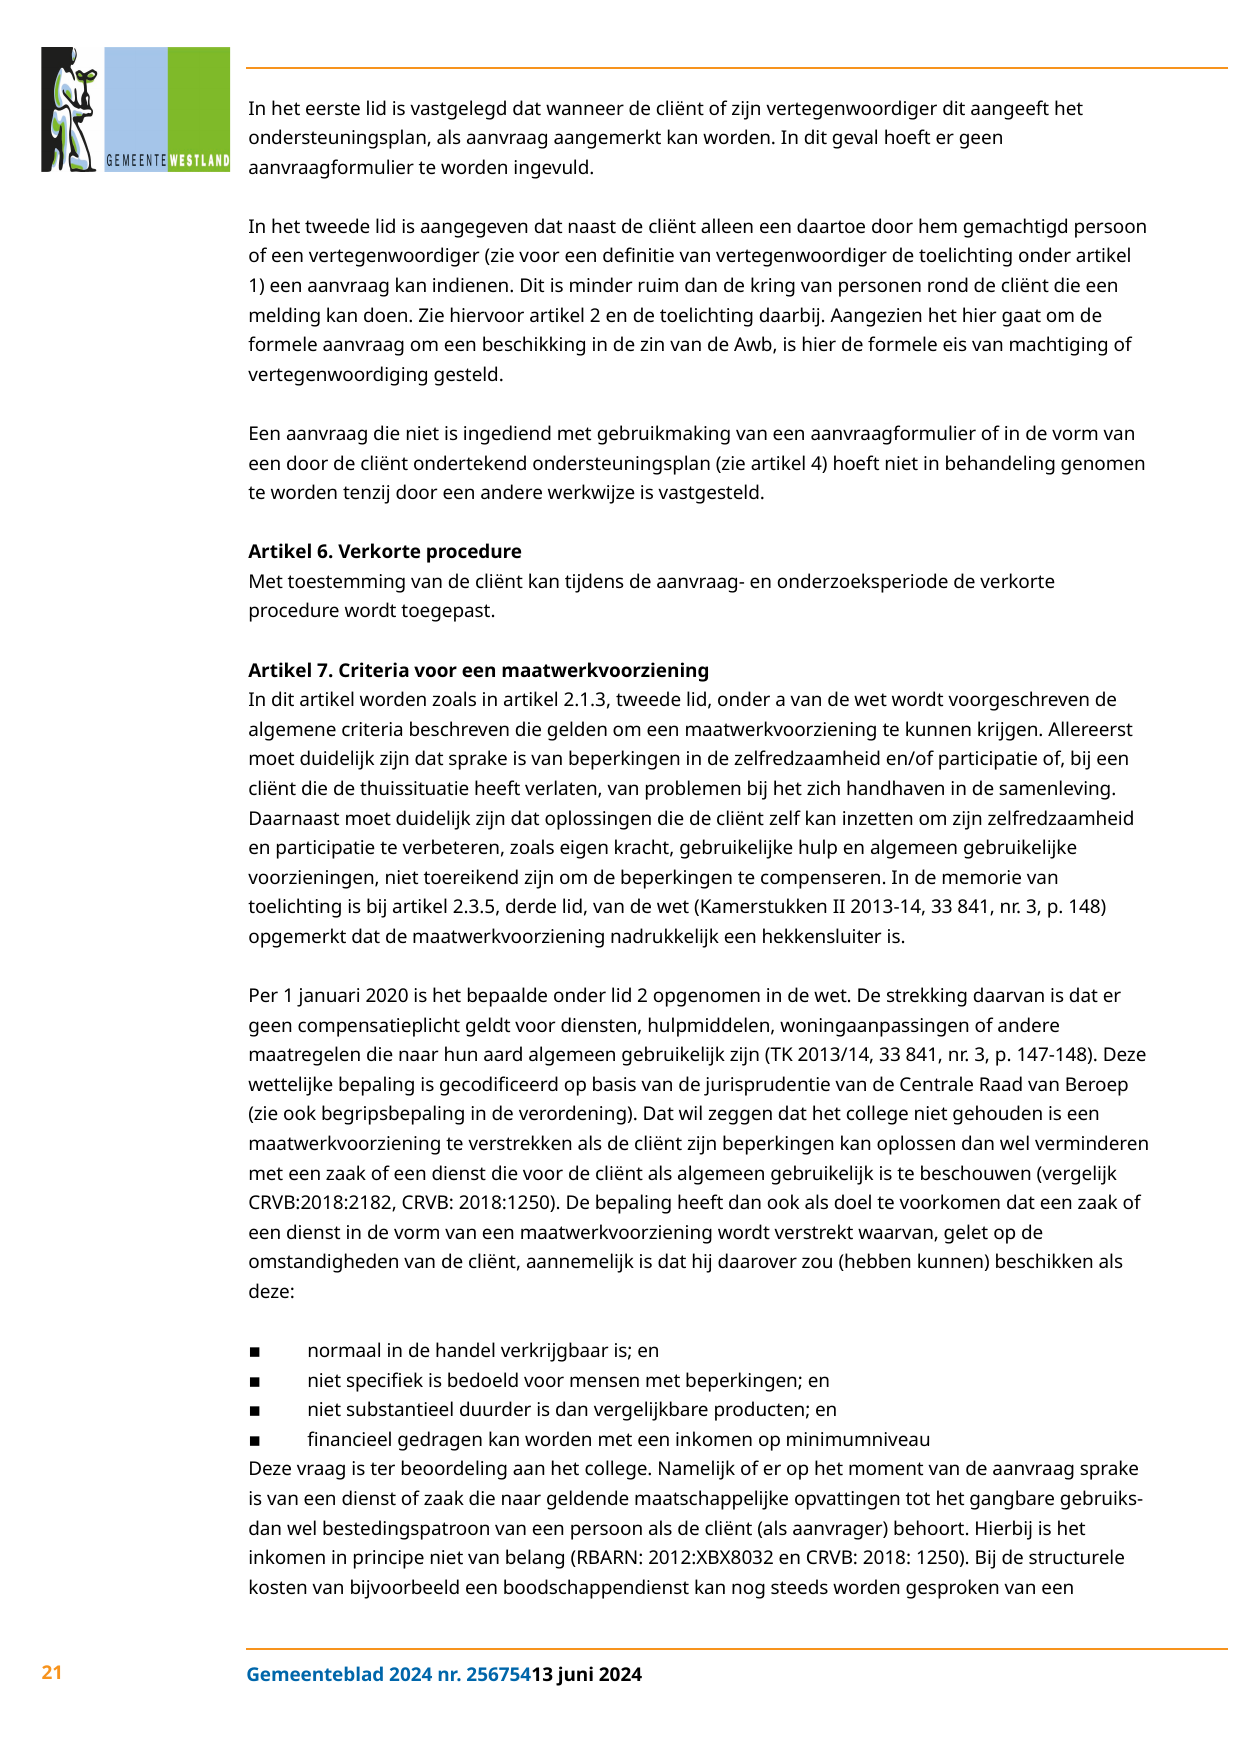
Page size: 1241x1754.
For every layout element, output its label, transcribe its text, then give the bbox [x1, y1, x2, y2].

text In het tweede lid is aangegeven dat naast de cliënt alleen een daartoe door hem gemachtigd persoon of een vertegenwoordiger (zie voor een definitie van vertegenwoordiger de toelichting onder artikel 1) een aanvraag kan indienen. Dit is minder ruim dan de kring van personen rond de cliënt die een melding kan doen. Zie hiervoor artikel 2 en de toelichting daarbij. Aangezien het hier gaat om de formele aanvraag om een beschikking in de zin van de Awb, is hier de formele eis van machtiging of vertegenwoordiging gesteld. [248, 213, 1152, 387]
text Per 1 januari 2020 is het bepaalde onder lid 2 opgenomen in de wet. De strekking daarvan is dat er geen compensatieplicht geldt voor diensten, hulpmiddelen, woningaanpassingen of andere maatregelen die naar hun aard algemeen gebruikelijk zijn (TK 2013/14, 33 841, nr. 3, p. 147-148). Deze wettelijke bepaling is gecodificeerd op basis van de jurisprudentie van de Centrale Raad van Beroep (zie ook begripsbepaling in de verordening). Dat wil zeggen dat het college niet gehouden is een maatwerkvoorziening te verstrekken als de cliënt zijn beperkingen kan oplossen dan wel verminderen met een zaak of een dienst die voor de cliënt als algemeen gebruikelijk is te beschouwen (vergelijk CRVB:2018:2182, CRVB: 2018:1250). De bepaling heeft dan ook als doel te voorkomen dat een zaak of een dienst in de vorm van een maatwerkvoorziening wordt verstrekt waarvan, gelet op de omstandigheden van de cliënt, aannemelijk is dat hij daarover zou (hebben kunnen) beschikken als deze: [248, 982, 1152, 1304]
text Met toestemming van de cliënt kan tijdens de aanvraag- en onderzoeksperiode de verkorte procedure wordt toegepast. [248, 568, 1152, 623]
text Een aanvraag die niet is ingediend met gebruikmaking van een aanvraagformulier of in de vorm van een door de cliënt ondertekend ondersteuningsplan (zie artikel 4) hoeft niet in behandeling genomen te worden tenzij door een andere werkwijze is vastgesteld. [248, 420, 1152, 505]
text Deze vraag is ter beoordeling aan het college. Namelijk of er op het moment van de aanvraag sprake is van een dienst of zaak die naar geldende maatschappelijke opvattingen tot het gangbare gebruiks- dan wel bestedingspatroon van een persoon als de cliënt (als aanvrager) behoort. Hierbij is het inkomen in principe niet van belang (RBARN: 2012:XBX8032 en CRVB: 2018: 1250). Bij de structurele kosten van bijvoorbeeld een boodschappendienst kan nog steeds worden gesproken van een [248, 1456, 1152, 1600]
text In het eerste lid is vastgelegd dat wanneer de cliënt of zijn vertegenwoordiger dit aangeeft het ondersteuningsplan, als aanvraag aangemerkt kan worden. In dit geval hoeft er geen aanvraagformulier te worden ingevuld. [248, 95, 1152, 180]
list niet specifiek is bedoeld voor mensen met beperkingen; en [248, 1367, 1152, 1393]
text Artikel 7. Criteria voor een maatwerkvoorziening [248, 657, 1152, 683]
picture [41, 47, 231, 172]
text In dit artikel worden zoals in artikel 2.1.3, tweede lid, onder a van de wet wordt voorgeschreven de algemene criteria beschreven die gelden om een maatwerkvoorziening te kunnen krijgen. Allereerst moet duidelijk zijn dat sprake is van beperkingen in de zelfredzaamheid en/of participatie of, bij een cliënt die de thuissituatie heeft verlaten, van problemen bij het zich handhaven in de samenleving. Daarnaast moet duidelijk zijn dat oplossingen die de cliënt zelf kan inzetten om zijn zelfredzaamheid en participatie te verbeteren, zoals eigen kracht, gebruikelijke hulp en algemeen gebruikelijke voorzieningen, niet toereikend zijn om de beperkingen te compenseren. In de memorie van toelichting is bij artikel 2.3.5, derde lid, van de wet (Kamerstukken II 2013-14, 33 841, nr. 3, p. 148) opgemerkt dat de maatwerkvoorziening nadrukkelijk een hekkensluiter is. [248, 686, 1152, 949]
text Artikel 6. Verkorte procedure [248, 538, 1152, 564]
list financieel gedragen kan worden met een inkomen op minimumniveau [248, 1426, 1152, 1452]
list niet substantieel duurder is dan vergelijkbare producten; en [248, 1396, 1152, 1422]
list normaal in de handel verkrijgbaar is; en [248, 1337, 1152, 1363]
